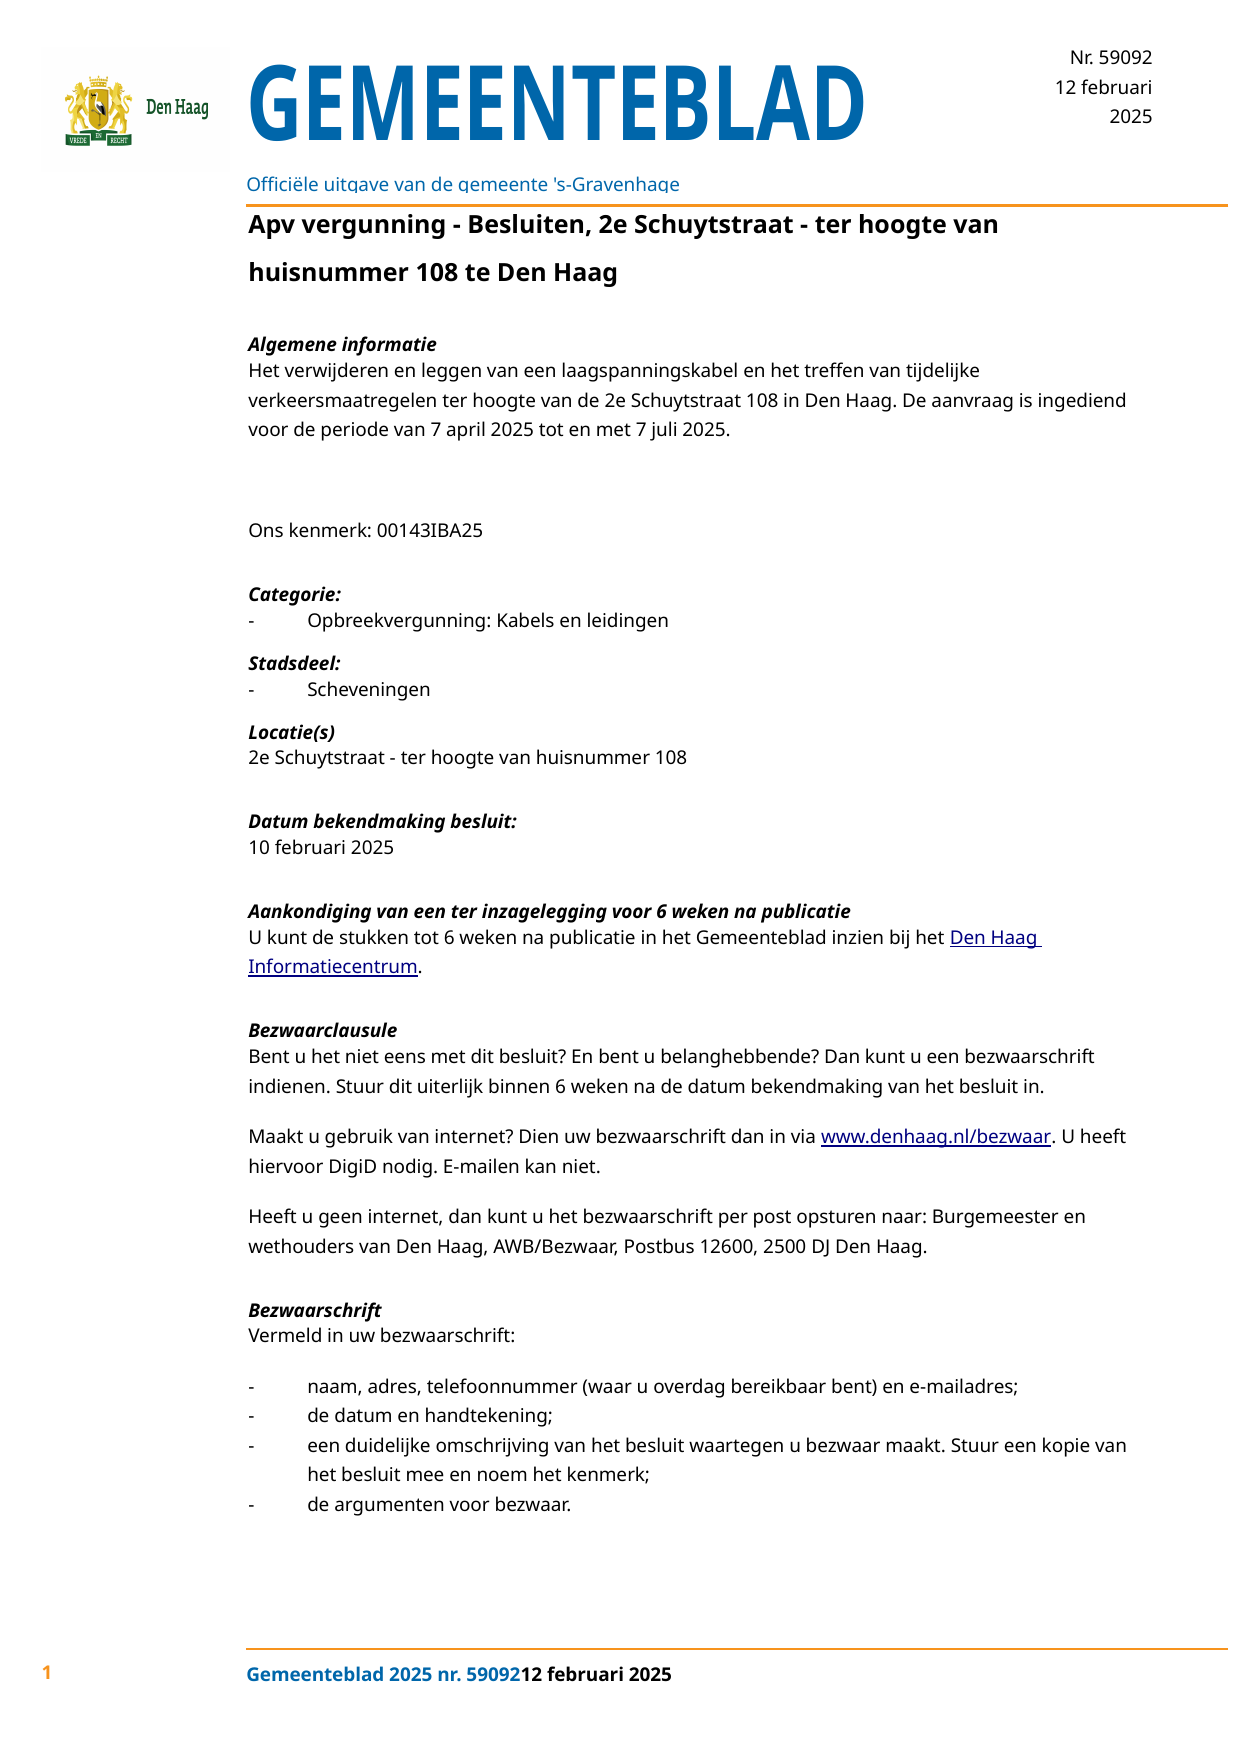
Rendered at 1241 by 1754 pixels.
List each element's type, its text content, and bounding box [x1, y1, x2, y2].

text Categorie: [248, 581, 1152, 607]
list Scheveningen [248, 676, 1152, 701]
text U kunt de stukken tot 6 weken na publicatie in het Gemeenteblad inzien bij het Den Haag Informatiecentrum. [248, 924, 1152, 979]
text Datum bekendmaking besluit: [248, 808, 1152, 834]
text Bezwaarschrift [248, 1297, 1152, 1322]
list een duidelijke omschrijving van het besluit waartegen u bezwaar maakt. Stuur een kopie van het besluit mee en noem het kenmerk; [248, 1432, 1152, 1487]
list de datum en handtekening; [248, 1402, 1152, 1428]
text Stadsdeel: [248, 650, 1152, 676]
text Algemene informatie [248, 331, 1152, 357]
text Aankondiging van een ter inzagelegging voor 6 weken na publicatie [248, 898, 1152, 924]
text Maakt u gebruik van internet? Dien uw bezwaarschrift dan in via www.denhaag.nl/bezwaar. U heeft hiervoor DigiD nodig. E-mailen kan niet. [248, 1123, 1152, 1178]
text Heeft u geen internet, dan kunt u het bezwaarschrift per post opsturen naar: Burgemeester en wethouders van Den Haag, AWB/Bezwaar, Postbus 12600, 2500 DJ Den Haag. [248, 1203, 1152, 1258]
picture [41, 47, 231, 172]
text Locatie(s) [248, 719, 1152, 744]
text Bezwaarclausule [248, 1017, 1152, 1043]
text Vermeld in uw bezwaarschrift: [248, 1322, 1152, 1348]
text Ons kenmerk: 00143IBA25 [248, 517, 1152, 543]
text Bent u het niet eens met dit besluit? En bent u belanghebbende? Dan kunt u een bezwaarschrift indienen. Stuur dit uiterlijk binnen 6 weken na de datum bekendmaking van het besluit in. [248, 1043, 1152, 1098]
text Apv vergunning - Besluiten, 2e Schuytstraat - ter hoogte van huisnummer 108 te Den Haag [248, 207, 1152, 288]
text 10 februari 2025 [248, 834, 1152, 860]
text 2e Schuytstraat - ter hoogte van huisnummer 108 [248, 744, 1152, 770]
list Opbreekvergunning: Kabels en leidingen [248, 607, 1152, 633]
text Het verwijderen en leggen van een laagspanningskabel en het treffen van tijdelijke verkeersmaatregelen ter hoogte van de 2e Schuytstraat 108 in Den Haag. De aanvraag is ingediend voor de periode van 7 april 2025 tot en met 7 juli 2025. [248, 357, 1152, 442]
list naam, adres, telefoonnummer (waar u overdag bereikbaar bent) en e-mailadres; [248, 1373, 1152, 1399]
list de argumenten voor bezwaar. [248, 1491, 1152, 1517]
